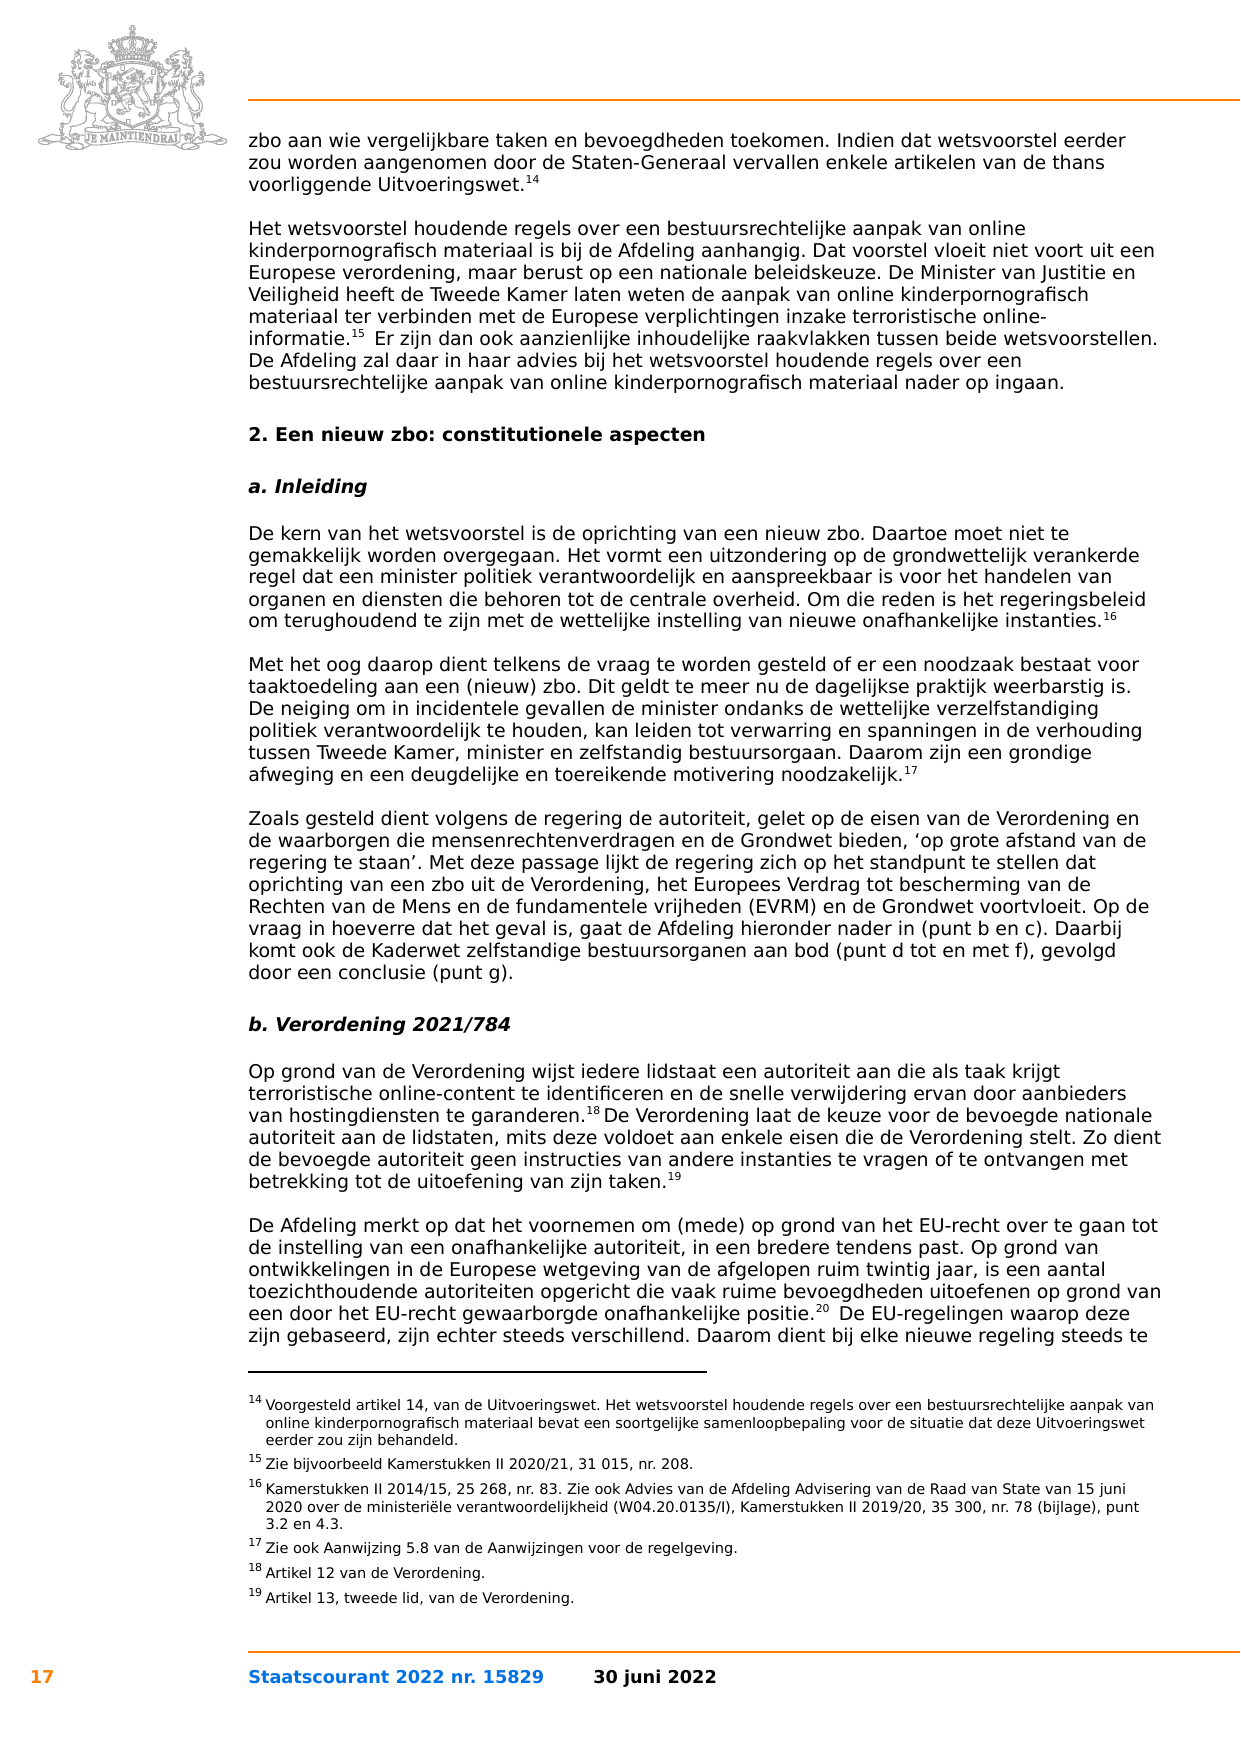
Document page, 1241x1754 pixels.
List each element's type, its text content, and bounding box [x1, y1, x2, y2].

text Zie ook Aanwijzing 5.8 van de Aanwijzingen voor de regelgeving. [248, 1536, 1163, 1558]
text Het wetsvoorstel houdende regels over een bestuursrechtelijke aanpak van online kinderpornografisch materiaal is bij de Afdeling aanhangig. Dat voorstel vloeit niet voort uit een Europese verordening, maar berust op een nationale beleidskeuze. De Minister van Justitie en Veiligheid heeft de Tweede Kamer laten weten de aanpak van online kinderpornografisch materiaal ter verbinden met de Europese verplichtingen inzake terroristische online-informatie. Er zijn dan ook aanzienlijke inhoudelijke raakvlakken tussen beide wetsvoorstellen. De Afdeling zal daar in haar advies bij het wetsvoorstel houdende regels over een bestuursrechtelijke aanpak van online kinderpornografisch materiaal nader op ingaan. [248, 218, 1163, 393]
text De kern van het wetsvoorstel is de oprichting van een nieuw zbo. Daartoe moet niet te gemakkelijk worden overgegaan. Het vormt een uitzondering op de grondwettelijk verankerde regel dat een minister politiek verantwoordelijk en aanspreekbaar is voor het handelen van organen en diensten die behoren tot de centrale overheid. Om die reden is het regeringsbeleid om terughoudend te zijn met de wettelijke instelling van nieuwe onafhankelijke instanties. [248, 522, 1163, 632]
text Voorgesteld artikel 14, van de Uitvoeringswet. Het wetsvoorstel houdende regels over een bestuursrechtelijke aanpak van online kinderpornografisch materiaal bevat een soortgelijke samenloopbepaling voor de situatie dat deze Uitvoeringswet eerder zou zijn behandeld. [248, 1393, 1163, 1449]
text zbo aan wie vergelijkbare taken en bevoegdheden toekomen. Indien dat wetsvoorstel eerder zou worden aangenomen door de Staten-Generaal vervallen enkele artikelen van de thans voorliggende Uitvoeringswet. [248, 130, 1163, 196]
picture [38, 25, 227, 150]
text De Afdeling merkt op dat het voornemen om (mede) op grond van het EU-recht over te gaan tot de instelling van een onafhankelijke autoriteit, in een bredere tendens past. Op grond van ontwikkelingen in de Europese wetgeving van de afgelopen ruim twintig jaar, is een aantal toezichthoudende autoriteiten opgericht die vaak ruime bevoegdheden uitoefenen op grond van een door het EU-recht gewaarborgde onafhankelijke positie. De EU-regelingen waarop deze zijn gebaseerd, zijn echter steeds verschillend. Daarom dient bij elke nieuwe regeling steeds te [248, 1214, 1163, 1346]
text Met het oog daarop dient telkens de vraag te worden gesteld of er een noodzaak bestaat voor taaktoedeling aan een (nieuw) zbo. Dit geldt te meer nu de dagelijkse praktijk weerbarstig is. De neiging om in incidentele gevallen de minister ondanks de wettelijke verzelfstandiging politiek verantwoordelijk te houden, kan leiden tot verwarring en spanningen in de verhouding tussen Tweede Kamer, minister en zelfstandig bestuursorgaan. Daarom zijn een grondige afweging en een deugdelijke en toereikende motivering noodzakelijk. [248, 654, 1163, 786]
text Zie bijvoorbeeld Kamerstukken II 2020/21, 31 015, nr. 208. [248, 1452, 1163, 1474]
subtitle 2. Een nieuw zbo: constitutionele aspecten [248, 423, 1163, 446]
subtitle a. Inleiding [248, 476, 1163, 497]
text Artikel 13, tweede lid, van de Verordening. [248, 1586, 1163, 1608]
text Artikel 12 van de Verordening. [248, 1561, 1163, 1583]
text Zoals gesteld dient volgens de regering de autoriteit, gelet op de eisen van de Verordening en de waarborgen die mensenrechtenverdragen en de Grondwet bieden, ‘op grote afstand van de regering te staan’. Met deze passage lijkt de regering zich op het standpunt te stellen dat oprichting van een zbo uit de Verordening, het Europees Verdrag tot bescherming van de Rechten van de Mens en de fundamentele vrijheden (EVRM) en de Grondwet voortvloeit. Op de vraag in hoeverre dat het geval is, gaat de Afdeling hieronder nader in (punt b en c). Daarbij komt ook de Kaderwet zelfstandige bestuursorganen aan bod (punt d tot en met f), gevolgd door een conclusie (punt g). [248, 808, 1163, 984]
text Kamerstukken II 2014/15, 25 268, nr. 83. Zie ook Advies van de Afdeling Advisering van de Raad van State van 15 juni 2020 over de ministeriële verantwoordelijkheid (W04.20.0135/I), Kamerstukken II 2019/20, 35 300, nr. 78 (bijlage), punt 3.2 en 4.3. [248, 1477, 1163, 1533]
subtitle b. Verordening 2021/784 [248, 1014, 1163, 1036]
text Op grond van de Verordening wijst iedere lidstaat een autoriteit aan die als taak krijgt terroristische online-content te identificeren en de snelle verwijdering ervan door aanbieders van hostingdiensten te garanderen.De Verordening laat de keuze voor de bevoegde nationale autoriteit aan de lidstaten, mits deze voldoet aan enkele eisen die de Verordening stelt. Zo dient de bevoegde autoriteit geen instructies van andere instanties te vragen of te ontvangen met betrekking tot de uitoefening van zijn taken. [248, 1061, 1163, 1193]
